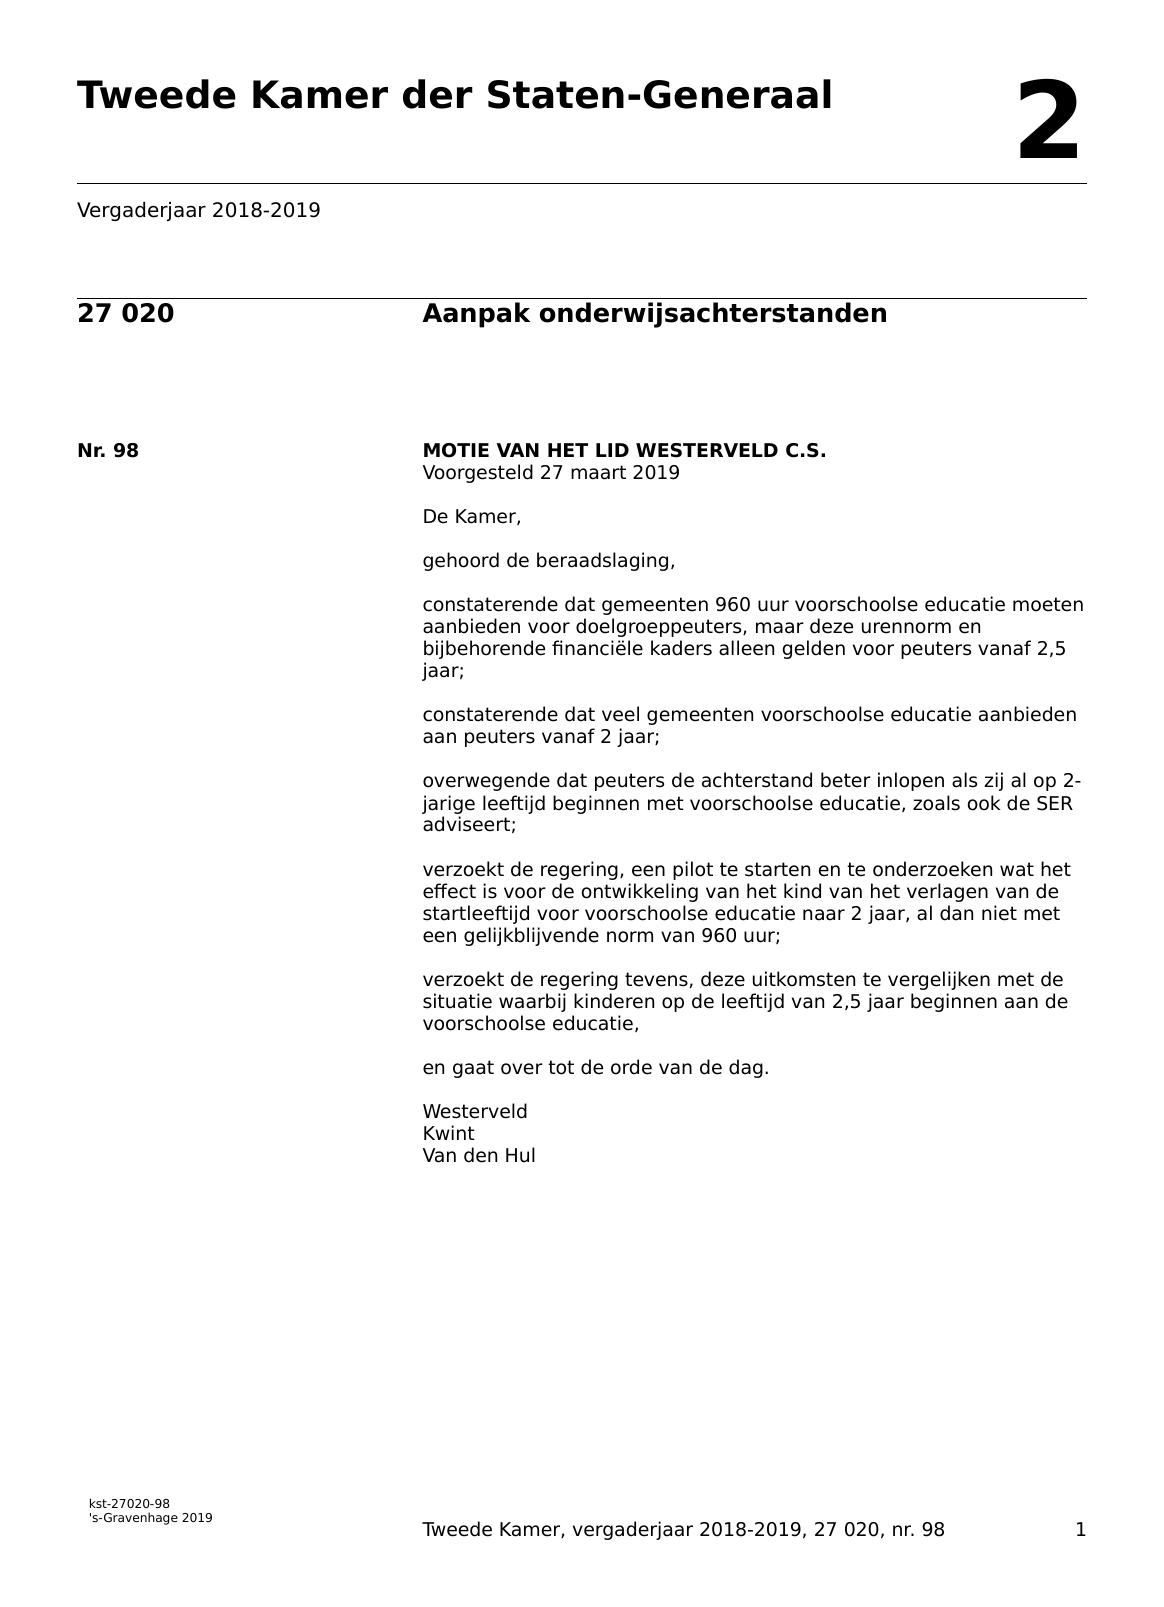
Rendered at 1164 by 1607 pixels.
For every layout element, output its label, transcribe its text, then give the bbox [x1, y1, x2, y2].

text 's-Gravenhage 2019 [88, 1511, 323, 1525]
text overwegende dat peuters de achterstand beter inlopen als zij al op 2-jarige leeftijd beginnen met voorschoolse educatie, zoals ook de SER adviseert; [422, 770, 1087, 836]
text kst-27020-98 [88, 1497, 323, 1511]
table_header Tweede Kamer der Staten-Generaal [77, 59, 886, 183]
text Kwint [422, 1123, 1087, 1145]
subtitle Nr. 98 MOTIE VAN HET LID WESTERVELD C.S. [77, 440, 1087, 462]
text Voorgesteld 27 maart 2019 [422, 462, 1087, 484]
text Westerveld [422, 1101, 1087, 1123]
text constaterende dat gemeenten 960 uur voorschoolse educatie moeten aanbieden voor doelgroeppeuters, maar deze urennorm en bijbehorende financiële kaders alleen gelden voor peuters vanaf 2,5 jaar; [422, 594, 1087, 682]
text constaterende dat veel gemeenten voorschoolse educatie aanbieden aan peuters vanaf 2 jaar; [422, 704, 1087, 748]
text Van den Hul [422, 1145, 1087, 1167]
text verzoekt de regering, een pilot te starten en te onderzoeken wat het effect is voor de ontwikkeling van het kind van het verlagen van de startleeftijd voor voorschoolse educatie naar 2 jaar, al dan niet met een gelijkblijvende norm van 960 uur; [422, 858, 1087, 946]
text en gaat over tot de orde van de dag. [422, 1057, 1087, 1079]
text gehoord de beraadslaging, [422, 550, 1087, 572]
subtitle 27 020 Aanpak onderwijsachterstanden [77, 299, 1087, 329]
text De Kamer, [422, 506, 1087, 528]
table_cell Vergaderjaar 2018-2019 [77, 184, 1087, 298]
table_header 2 [886, 59, 1087, 183]
text verzoekt de regering tevens, deze uitkomsten te vergelijken met de situatie waarbij kinderen op de leeftijd van 2,5 jaar beginnen aan de voorschoolse educatie, [422, 969, 1087, 1034]
